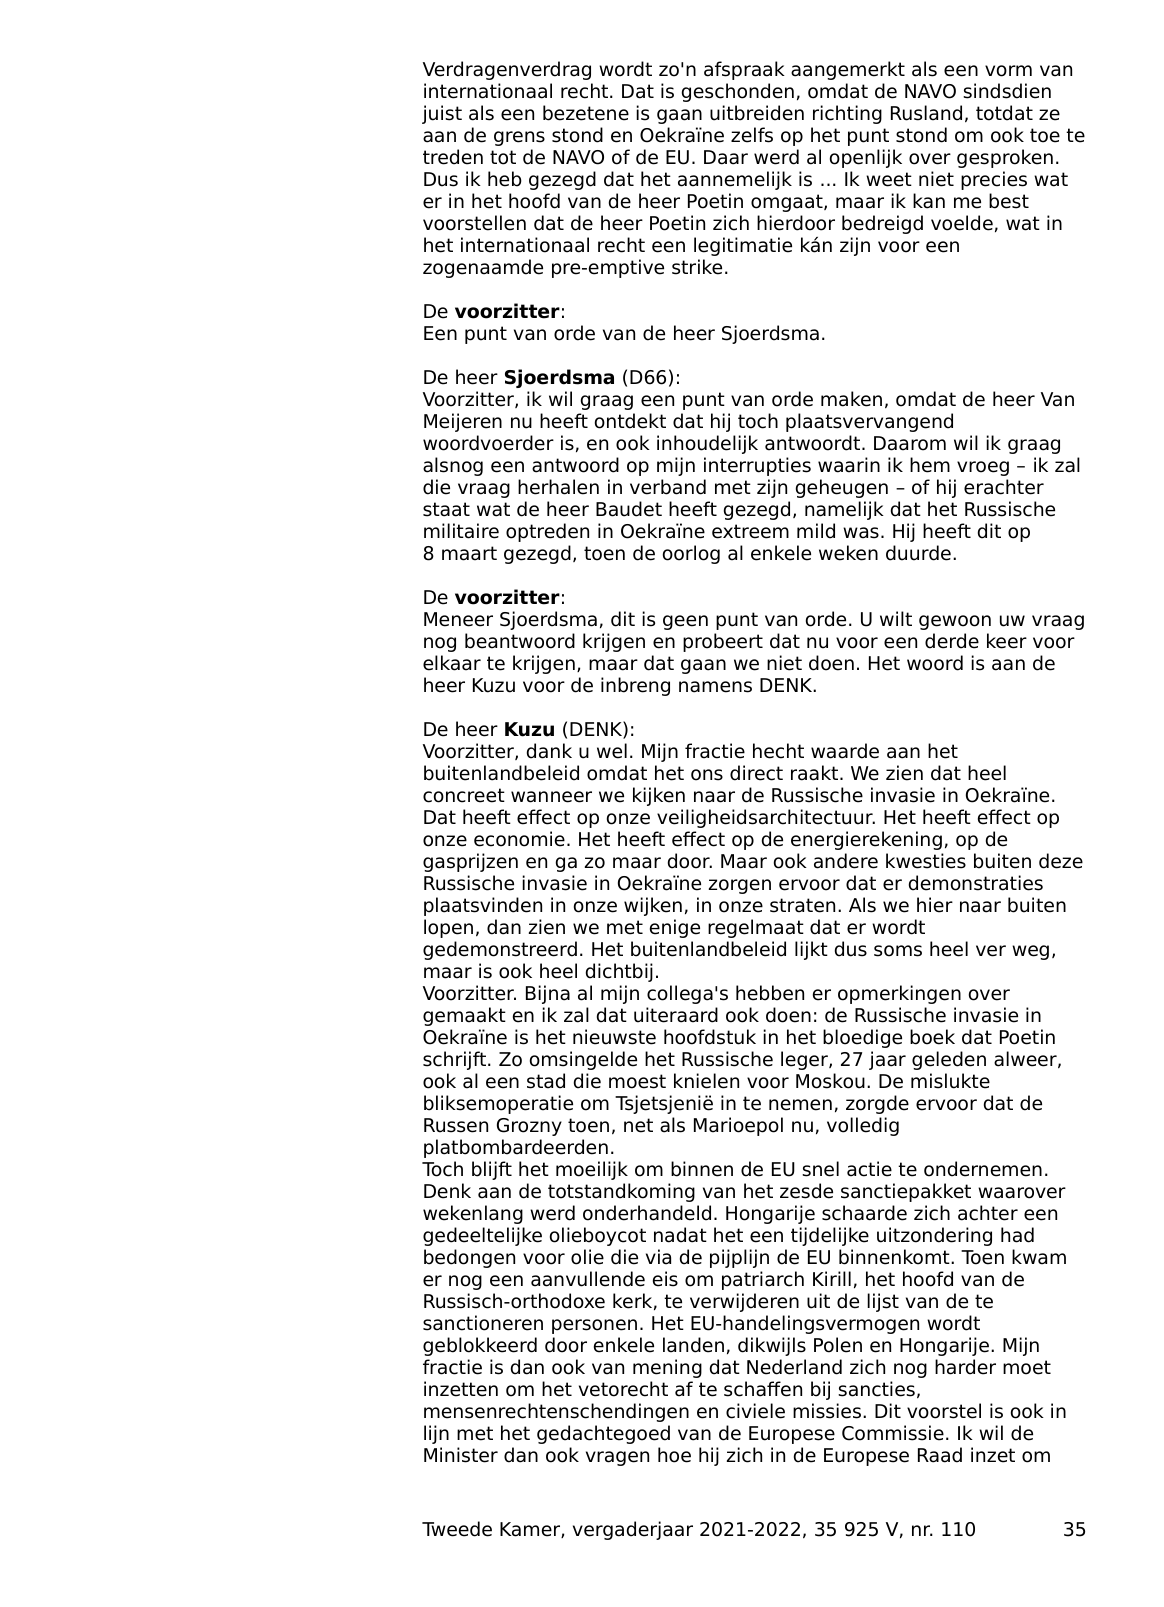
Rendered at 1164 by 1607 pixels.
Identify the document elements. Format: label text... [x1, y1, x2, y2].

text Voorzitter. Bijna al mijn collega's hebben er opmerkingen over gemaakt en ik zal dat uiteraard ook doen: de Russische invasie in Oekraïne is het nieuwste hoofdstuk in het bloedige boek dat Poetin schrijft. Zo omsingelde het Russische leger, 27 jaar geleden alweer, ook al een stad die moest knielen voor Moskou. De mislukte bliksemoperatie om Tsjetsjenië in te nemen, zorgde ervoor dat de Russen Grozny toen, net als Marioepol nu, volledig platbombardeerden. [422, 983, 1087, 1159]
text Een punt van orde van de heer Sjoerdsma. [422, 323, 1087, 345]
text De heer Sjoerdsma (D66): [422, 367, 1087, 389]
text Voorzitter, dank u wel. Mijn fractie hecht waarde aan het buitenlandbeleid omdat het ons direct raakt. We zien dat heel concreet wanneer we kijken naar de Russische invasie in Oekraïne. Dat heeft effect op onze veiligheidsarchitectuur. Het heeft effect op onze economie. Het heeft effect op de energierekening, op de gasprijzen en ga zo maar door. Maar ook andere kwesties buiten deze Russische invasie in Oekraïne zorgen ervoor dat er demonstraties plaatsvinden in onze wijken, in onze straten. Als we hier naar buiten lopen, dan zien we met enige regelmaat dat er wordt gedemonstreerd. Het buitenlandbeleid lijkt dus soms heel ver weg, maar is ook heel dichtbij. [422, 741, 1087, 983]
text Voorzitter, ik wil graag een punt van orde maken, omdat de heer Van Meijeren nu heeft ontdekt dat hij toch plaatsvervangend woordvoerder is, en ook inhoudelijk antwoordt. Daarom wil ik graag alsnog een antwoord op mijn interrupties waarin ik hem vroeg – ik zal die vraag herhalen in verband met zijn geheugen – of hij erachter staat wat de heer Baudet heeft gezegd, namelijk dat het Russische militaire optreden in Oekraïne extreem mild was. Hij heeft dit op 8 maart gezegd, toen de oorlog al enkele weken duurde. [422, 389, 1087, 565]
text De heer Kuzu (DENK): [422, 719, 1087, 741]
text De voorzitter: [422, 587, 1087, 609]
text De voorzitter: [422, 301, 1087, 323]
text Verdragenverdrag wordt zo'n afspraak aangemerkt als een vorm van internationaal recht. Dat is geschonden, omdat de NAVO sindsdien juist als een bezetene is gaan uitbreiden richting Rusland, totdat ze aan de grens stond en Oekraïne zelfs op het punt stond om ook toe te treden tot de NAVO of de EU. Daar werd al openlijk over gesproken. Dus ik heb gezegd dat het aannemelijk is ... Ik weet niet precies wat er in het hoofd van de heer Poetin omgaat, maar ik kan me best voorstellen dat de heer Poetin zich hierdoor bedreigd voelde, wat in het internationaal recht een legitimatie kán zijn voor een zogenaamde pre-emptive strike. [422, 59, 1087, 279]
text Toch blijft het moeilijk om binnen de EU snel actie te ondernemen. Denk aan de totstandkoming van het zesde sanctiepakket waarover wekenlang werd onderhandeld. Hongarije schaarde zich achter een gedeeltelijke olieboycot nadat het een tijdelijke uitzondering had bedongen voor olie die via de pijplijn de EU binnenkomt. Toen kwam er nog een aanvullende eis om patriarch Kirill, het hoofd van de Russisch-orthodoxe kerk, te verwijderen uit de lijst van de te sanctioneren personen. Het EU-handelingsvermogen wordt geblokkeerd door enkele landen, dikwijls Polen en Hongarije. Mijn fractie is dan ook van mening dat Nederland zich nog harder moet inzetten om het vetorecht af te schaffen bij sancties, mensenrechtenschendingen en civiele missies. Dit voorstel is ook in lijn met het gedachtegoed van de Europese Commissie. Ik wil de Minister dan ook vragen hoe hij zich in de Europese Raad inzet om [422, 1159, 1087, 1467]
text Meneer Sjoerdsma, dit is geen punt van orde. U wilt gewoon uw vraag nog beantwoord krijgen en probeert dat nu voor een derde keer voor elkaar te krijgen, maar dat gaan we niet doen. Het woord is aan de heer Kuzu voor de inbreng namens DENK. [422, 609, 1087, 697]
